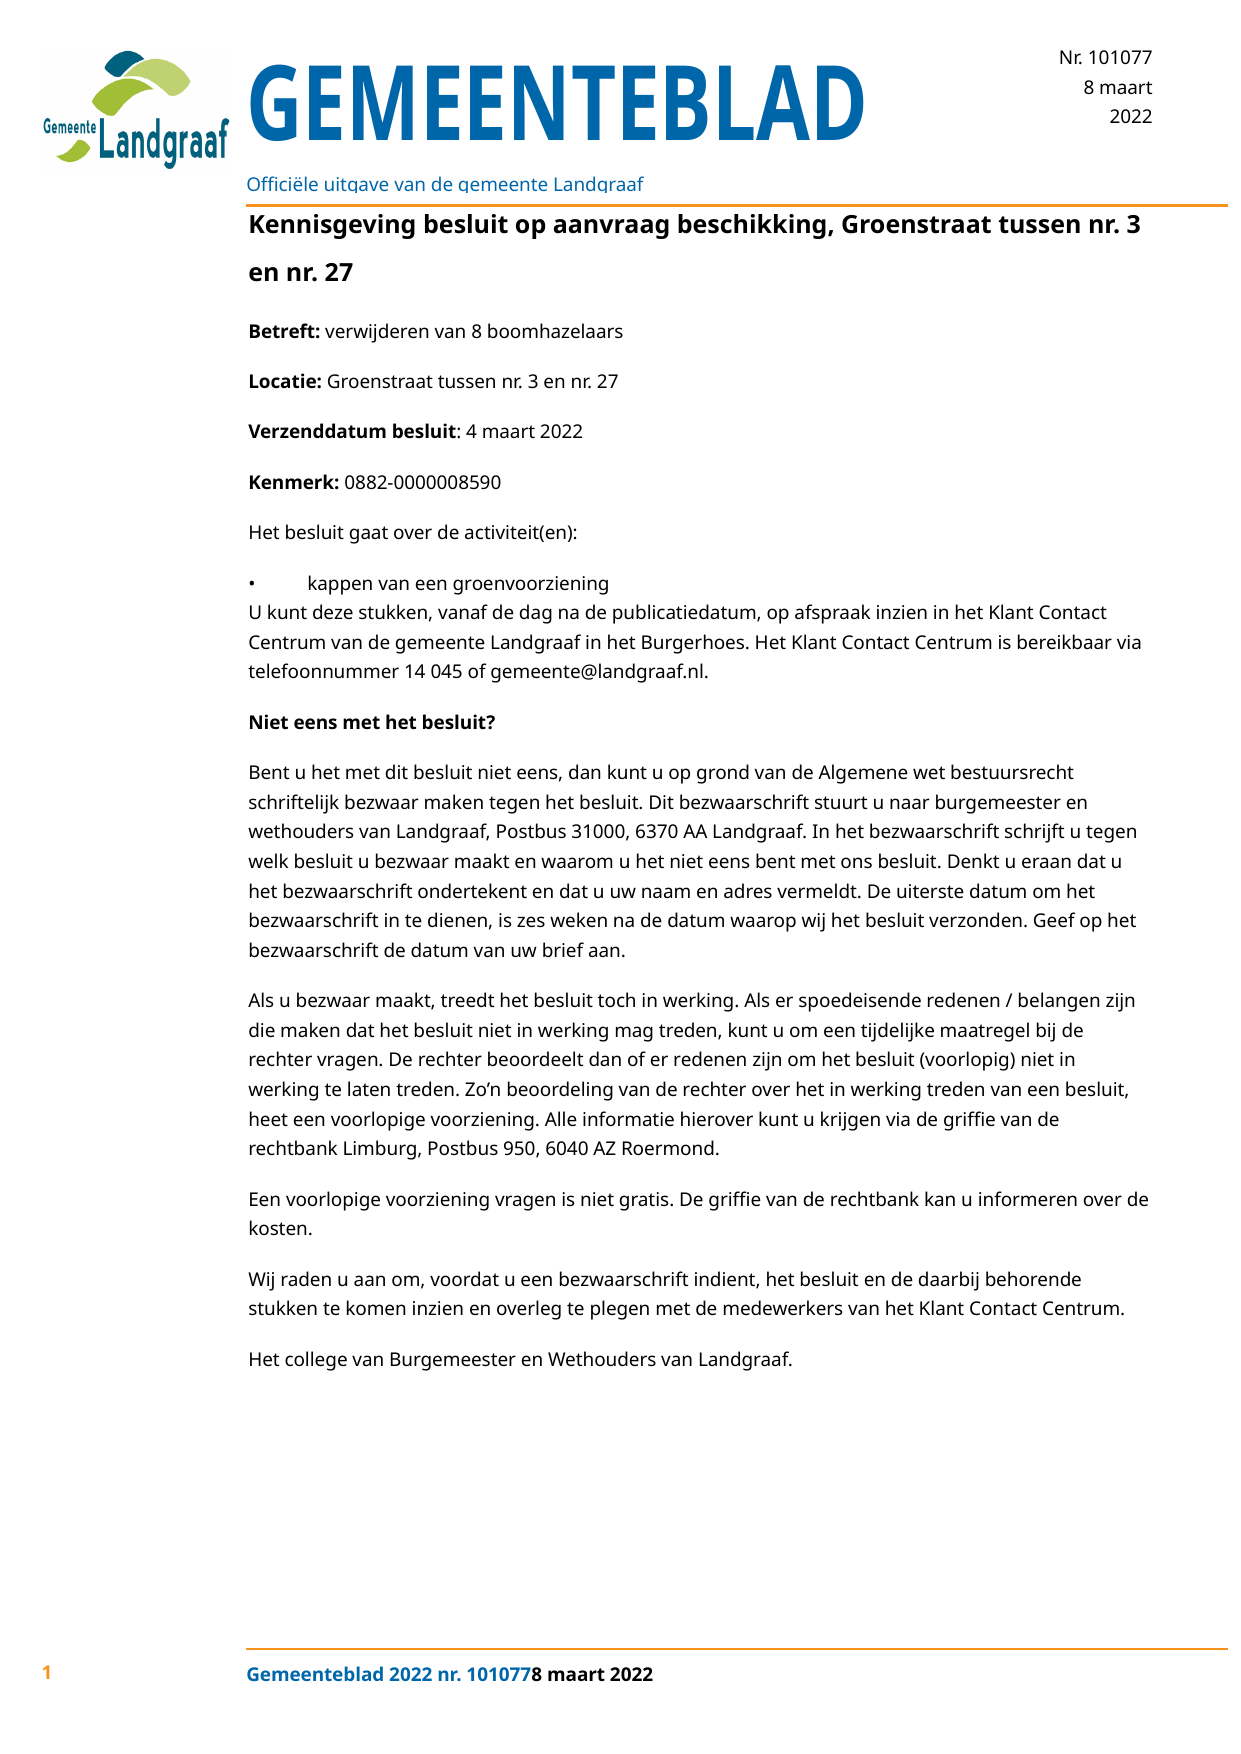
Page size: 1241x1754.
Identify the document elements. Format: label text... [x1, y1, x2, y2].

text Kenmerk: 0882-0000008590 [248, 469, 1152, 495]
text Een voorlopige voorziening vragen is niet gratis. De griffie van de rechtbank kan u informeren over de kosten. [248, 1186, 1152, 1241]
text Het college van Burgemeester en Wethouders van Landgraaf. [248, 1346, 1152, 1372]
text Betreft: verwijderen van 8 boomhazelaars [248, 318, 1152, 344]
text Het besluit gaat over de activiteit(en): [248, 519, 1152, 545]
text Als u bezwaar maakt, treedt het besluit toch in werking. Als er spoedeisende redenen / belangen zijn die maken dat het besluit niet in werking mag treden, kunt u om een tijdelijke maatregel bij de rechter vragen. De rechter beoordeelt dan of er redenen zijn om het besluit (voorlopig) niet in werking te laten treden. Zo’n beoordeling van de rechter over het in werking treden van een besluit, heet een voorlopige voorziening. Alle informatie hierover kunt u krijgen via de griffie van de rechtbank Limburg, Postbus 950, 6040 AZ Roermond. [248, 987, 1152, 1161]
text Locatie: Groenstraat tussen nr. 3 en nr. 27 [248, 368, 1152, 394]
text Niet eens met het besluit? [248, 709, 1152, 735]
text Verzenddatum besluit: 4 maart 2022 [248, 419, 1152, 444]
text Kennisgeving besluit op aanvraag beschikking, Groenstraat tussen nr. 3 en nr. 27 [248, 207, 1152, 288]
list kappen van een groenvoorziening [248, 570, 1152, 596]
text U kunt deze stukken, vanaf de dag na de publicatiedatum, op afspraak inzien in het Klant Contact Centrum van de gemeente Landgraaf in het Burgerhoes. Het Klant Contact Centrum is bereikbaar via telefoonnummer 14 045 of gemeente@landgraaf.nl. [248, 599, 1152, 684]
text Wij raden u aan om, voordat u een bezwaarschrift indient, het besluit en de daarbij behorende stukken te komen inzien en overleg te plegen met de medewerkers van het Klant Contact Centrum. [248, 1266, 1152, 1321]
picture [41, 47, 231, 172]
text Bent u het met dit besluit niet eens, dan kunt u op grond van de Algemene wet bestuursrecht schriftelijk bezwaar maken tegen het besluit. Dit bezwaarschrift stuurt u naar burgemeester en wethouders van Landgraaf, Postbus 31000, 6370 AA Landgraaf. In het bezwaarschrift schrijft u tegen welk besluit u bezwaar maakt en waarom u het niet eens bent met ons besluit. Denkt u eraan dat u het bezwaarschrift ondertekent en dat u uw naam en adres vermeldt. De uiterste datum om het bezwaarschrift in te dienen, is zes weken na de datum waarop wij het besluit verzonden. Geef op het bezwaarschrift de datum van uw brief aan. [248, 759, 1152, 963]
